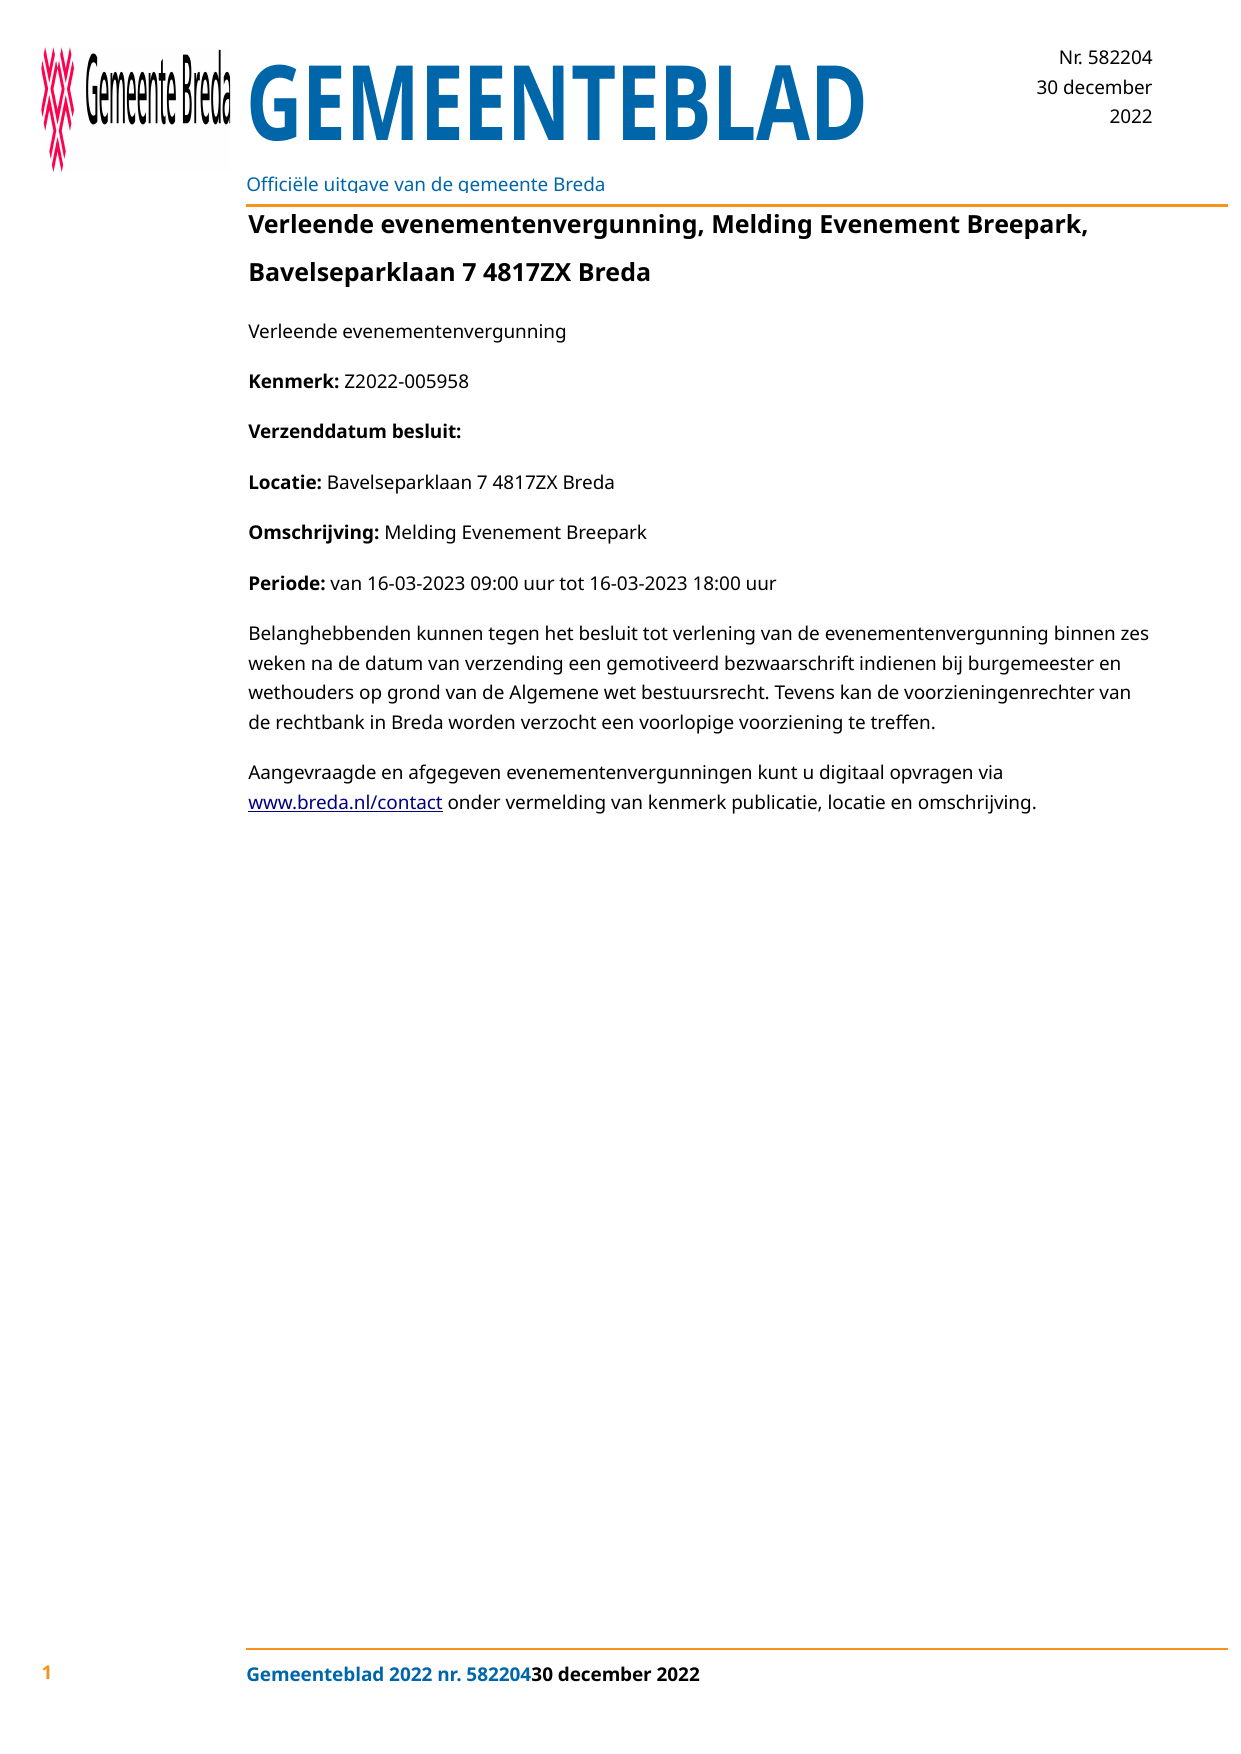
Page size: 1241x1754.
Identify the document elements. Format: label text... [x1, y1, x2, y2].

picture [41, 47, 231, 172]
text Locatie: Bavelseparklaan 7 4817ZX Breda [248, 469, 1152, 495]
text Verzenddatum besluit: [248, 419, 1152, 444]
text Belanghebbenden kunnen tegen het besluit tot verlening van de evenementenvergunning binnen zes weken na de datum van verzending een gemotiveerd bezwaarschrift indienen bij burgemeester en wethouders op grond van de Algemene wet bestuursrecht. Tevens kan de voorzieningenrechter van de rechtbank in Breda worden verzocht een voorlopige voorziening te treffen. [248, 620, 1152, 735]
text Omschrijving: Melding Evenement Breepark [248, 519, 1152, 545]
text Kenmerk: Z2022-005958 [248, 368, 1152, 394]
text Aangevraagde en afgegeven evenementenvergunningen kunt u digitaal opvragen via www.breda.nl/contact onder vermelding van kenmerk publicatie, locatie en omschrijving. [248, 759, 1152, 815]
text Verleende evenementenvergunning [248, 318, 1152, 344]
text Periode: van 16-03-2023 09:00 uur tot 16-03-2023 18:00 uur [248, 570, 1152, 596]
text Verleende evenementenvergunning, Melding Evenement Breepark, Bavelseparklaan 7 4817ZX Breda [248, 207, 1152, 288]
